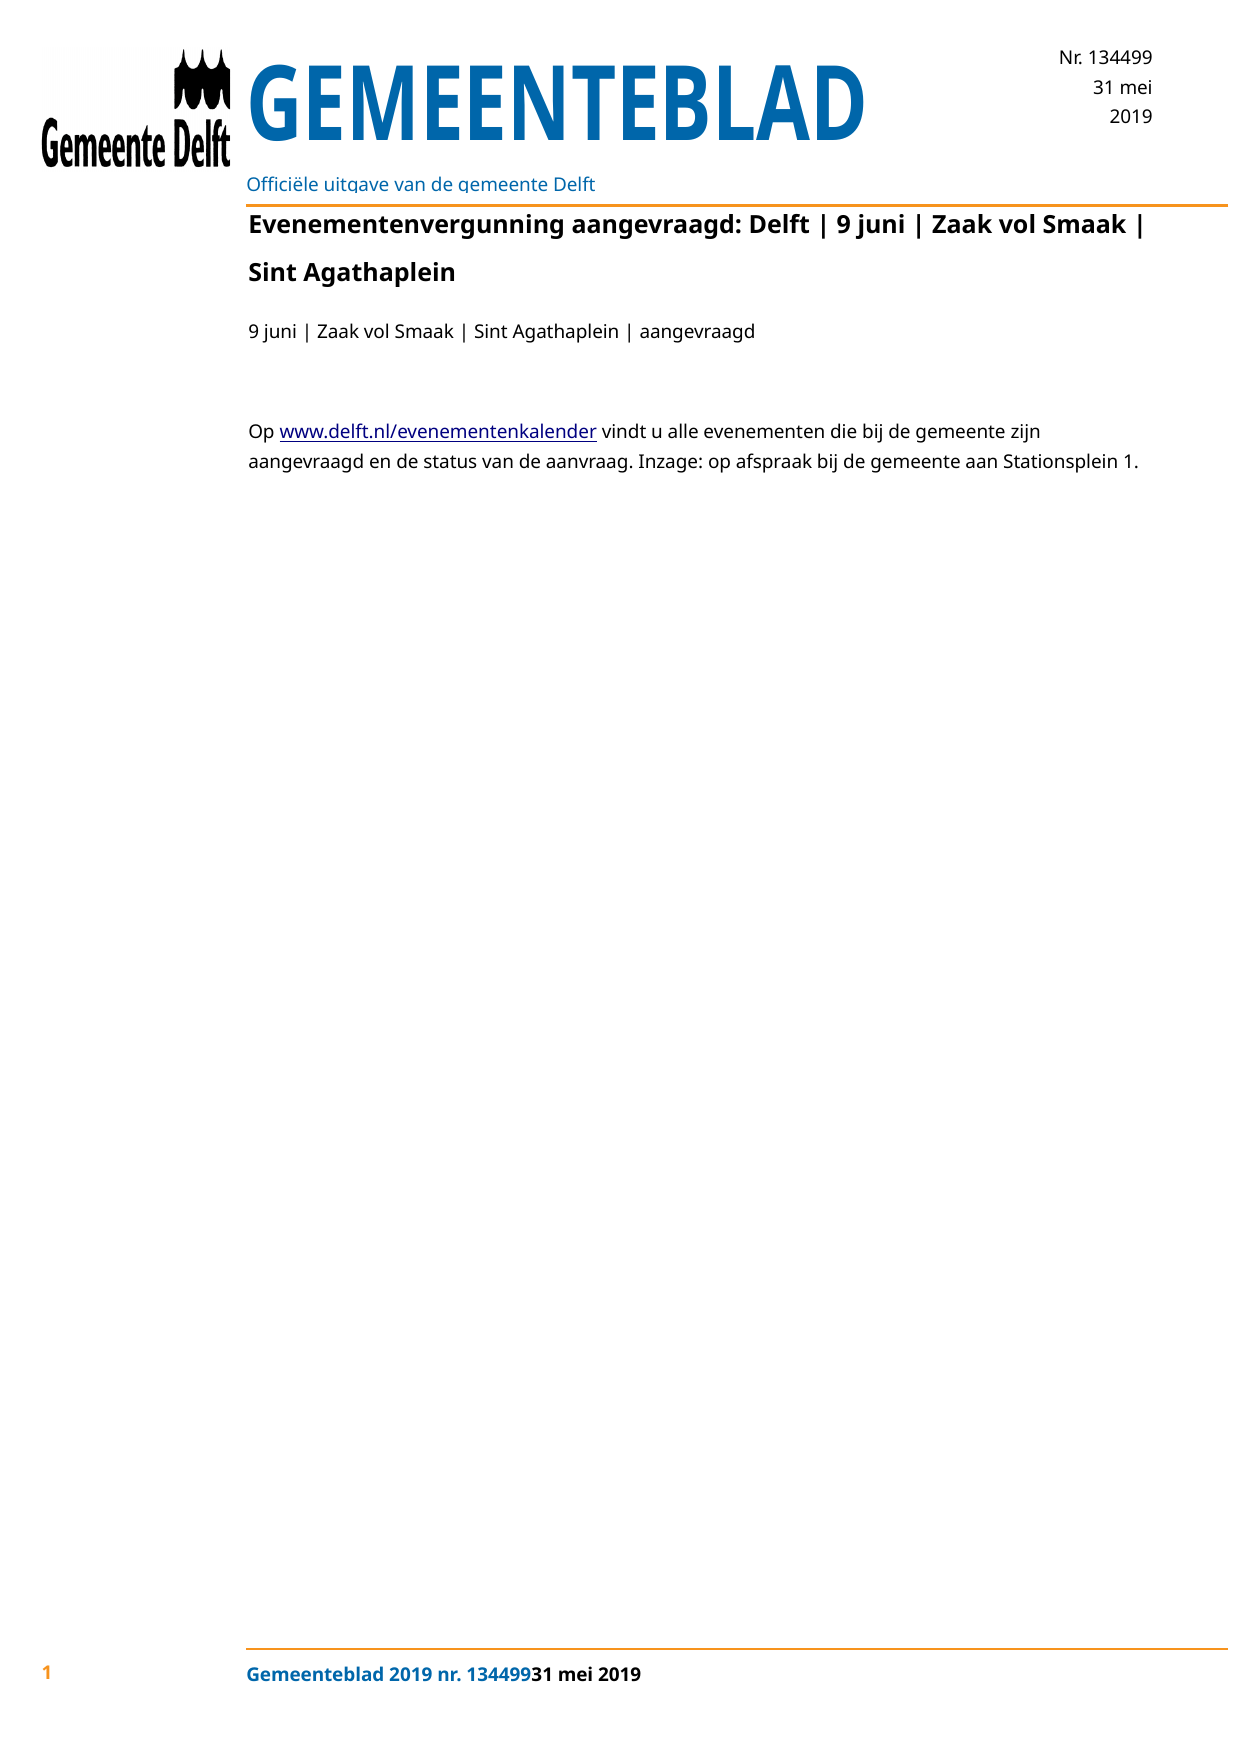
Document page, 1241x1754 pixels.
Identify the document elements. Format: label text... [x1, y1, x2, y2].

text 9 juni | Zaak vol Smaak | Sint Agathaplein | aangevraagd [248, 318, 1152, 344]
picture [41, 47, 231, 172]
text Op www.delft.nl/evenementenkalender vindt u alle evenementen die bij de gemeente zijn aangevraagd en de status van de aanvraag. Inzage: op afspraak bij de gemeente aan Stationsplein 1. [248, 419, 1152, 474]
text Evenementenvergunning aangevraagd: Delft | 9 juni | Zaak vol Smaak | Sint Agathaplein [248, 207, 1152, 288]
